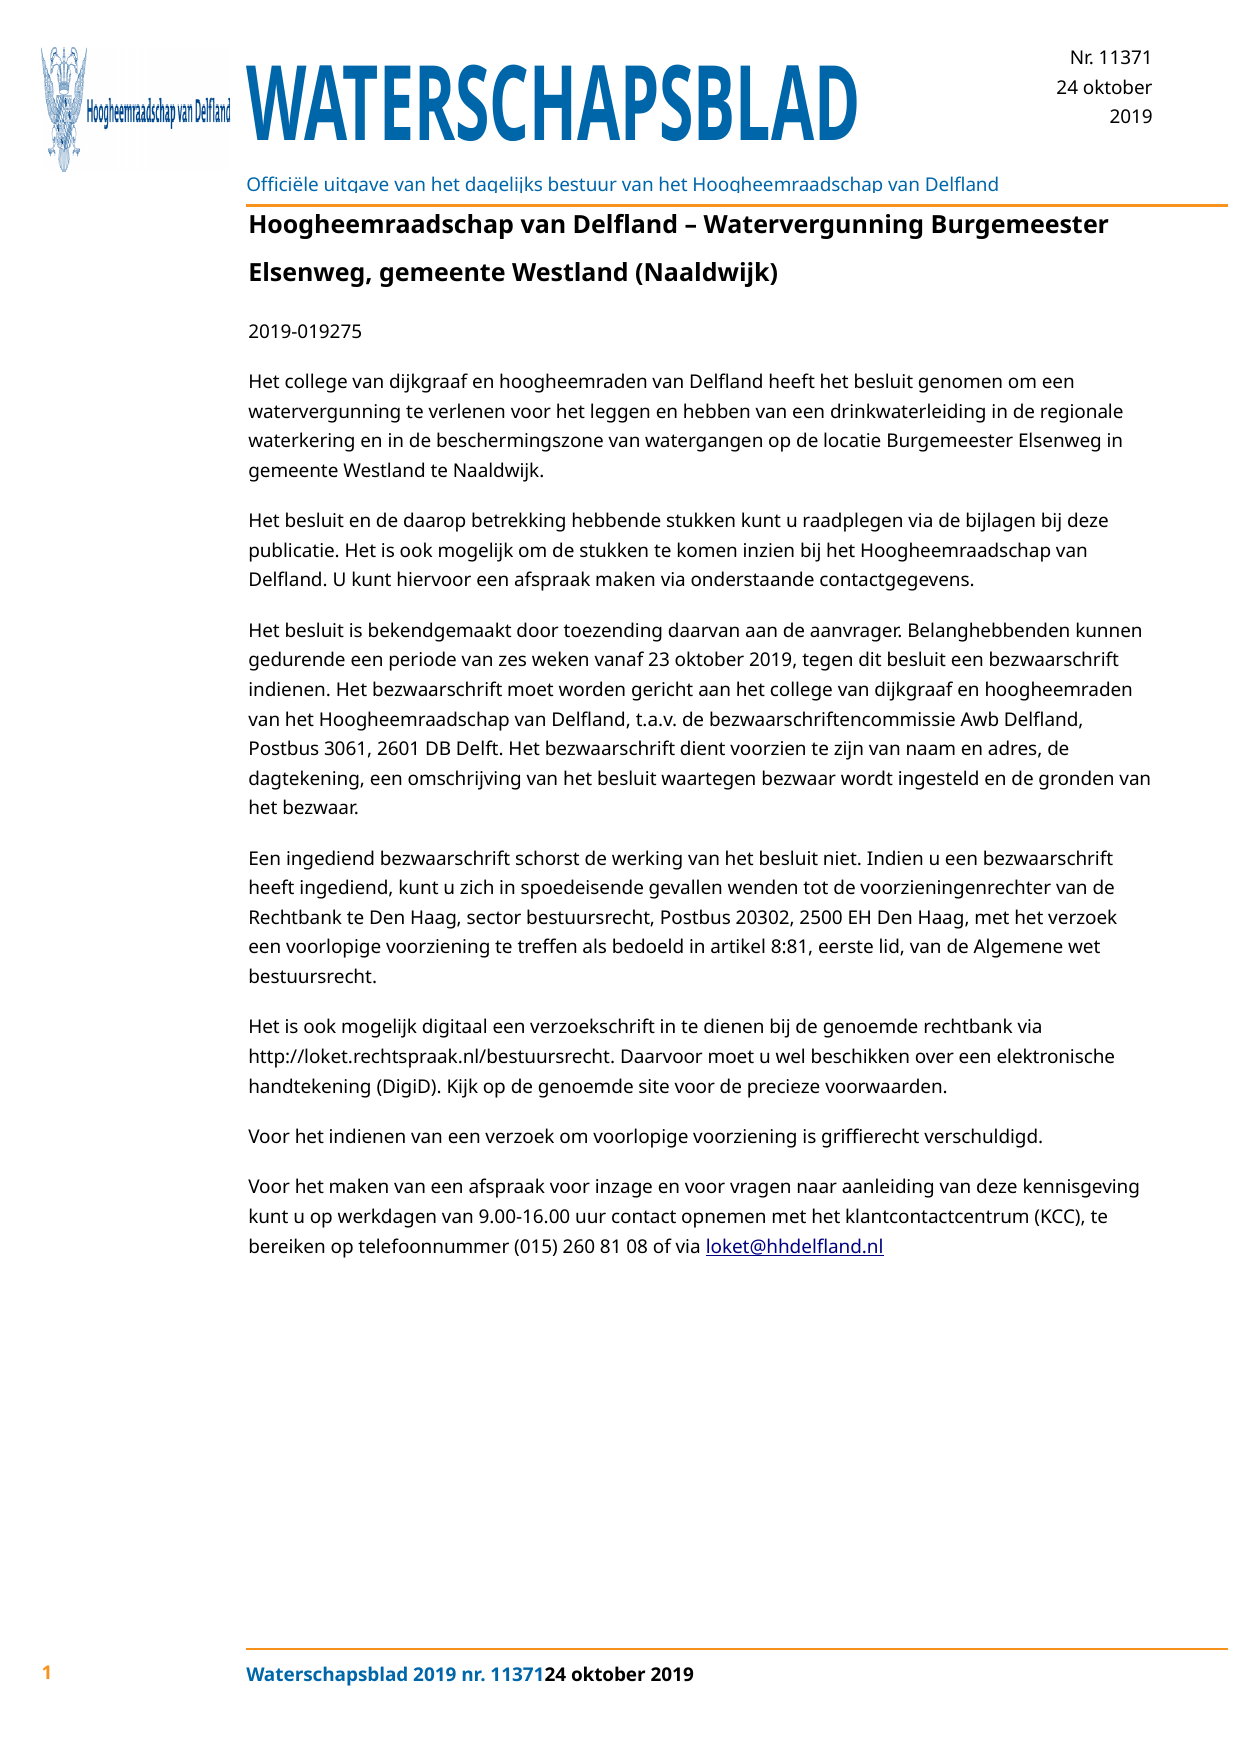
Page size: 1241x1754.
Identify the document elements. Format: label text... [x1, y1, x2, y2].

text Het besluit is bekendgemaakt door toezending daarvan aan de aanvrager. Belanghebbenden kunnen gedurende een periode van zes weken vanaf 23 oktober 2019, tegen dit besluit een bezwaarschrift indienen. Het bezwaarschrift moet worden gericht aan het college van dijkgraaf en hoogheemraden van het Hoogheemraadschap van Delfland, t.a.v. de bezwaarschriftencommissie Awb Delfland, Postbus 3061, 2601 DB Delft. Het bezwaarschrift dient voorzien te zijn van naam en adres, de dagtekening, een omschrijving van het besluit waartegen bezwaar wordt ingesteld en de gronden van het bezwaar. [248, 617, 1152, 820]
text Hoogheemraadschap van Delfland – Watervergunning Burgemeester Elsenweg, gemeente Westland (Naaldwijk) [248, 207, 1152, 288]
text Voor het maken van een afspraak voor inzage en voor vragen naar aanleiding van deze kennisgeving kunt u op werkdagen van 9.00-16.00 uur contact opnemen met het klantcontactcentrum (KCC), te bereiken op telefoonnummer (015) 260 81 08 of via loket@hhdelfland.nl [248, 1174, 1152, 1259]
text Een ingediend bezwaarschrift schorst de werking van het besluit niet. Indien u een bezwaarschrift heeft ingediend, kunt u zich in spoedeisende gevallen wenden tot de voorzieningenrechter van de Rechtbank te Den Haag, sector bestuursrecht, Postbus 20302, 2500 EH Den Haag, met het verzoek een voorlopige voorziening te treffen als bedoeld in artikel 8:81, eerste lid, van de Algemene wet bestuursrecht. [248, 845, 1152, 989]
text Voor het indienen van een verzoek om voorlopige voorziening is griffierecht verschuldigd. [248, 1123, 1152, 1149]
text Het college van dijkgraaf en hoogheemraden van Delfland heeft het besluit genomen om een watervergunning te verlenen voor het leggen en hebben van een drinkwaterleiding in de regionale waterkering en in de beschermingszone van watergangen op de locatie Burgemeester Elsenweg in gemeente Westland te Naaldwijk. [248, 368, 1152, 483]
text Het besluit en de daarop betrekking hebbende stukken kunt u raadplegen via de bijlagen bij deze publicatie. Het is ook mogelijk om de stukken te komen inzien bij het Hoogheemraadschap van Delfland. U kunt hiervoor een afspraak maken via onderstaande contactgegevens. [248, 507, 1152, 592]
picture [41, 47, 231, 172]
text 2019-019275 [248, 318, 1152, 344]
text Het is ook mogelijk digitaal een verzoekschrift in te dienen bij de genoemde rechtbank via http://loket.rechtspraak.nl/bestuursrecht. Daarvoor moet u wel beschikken over een elektronische handtekening (DigiD). Kijk op de genoemde site voor de precieze voorwaarden. [248, 1014, 1152, 1099]
